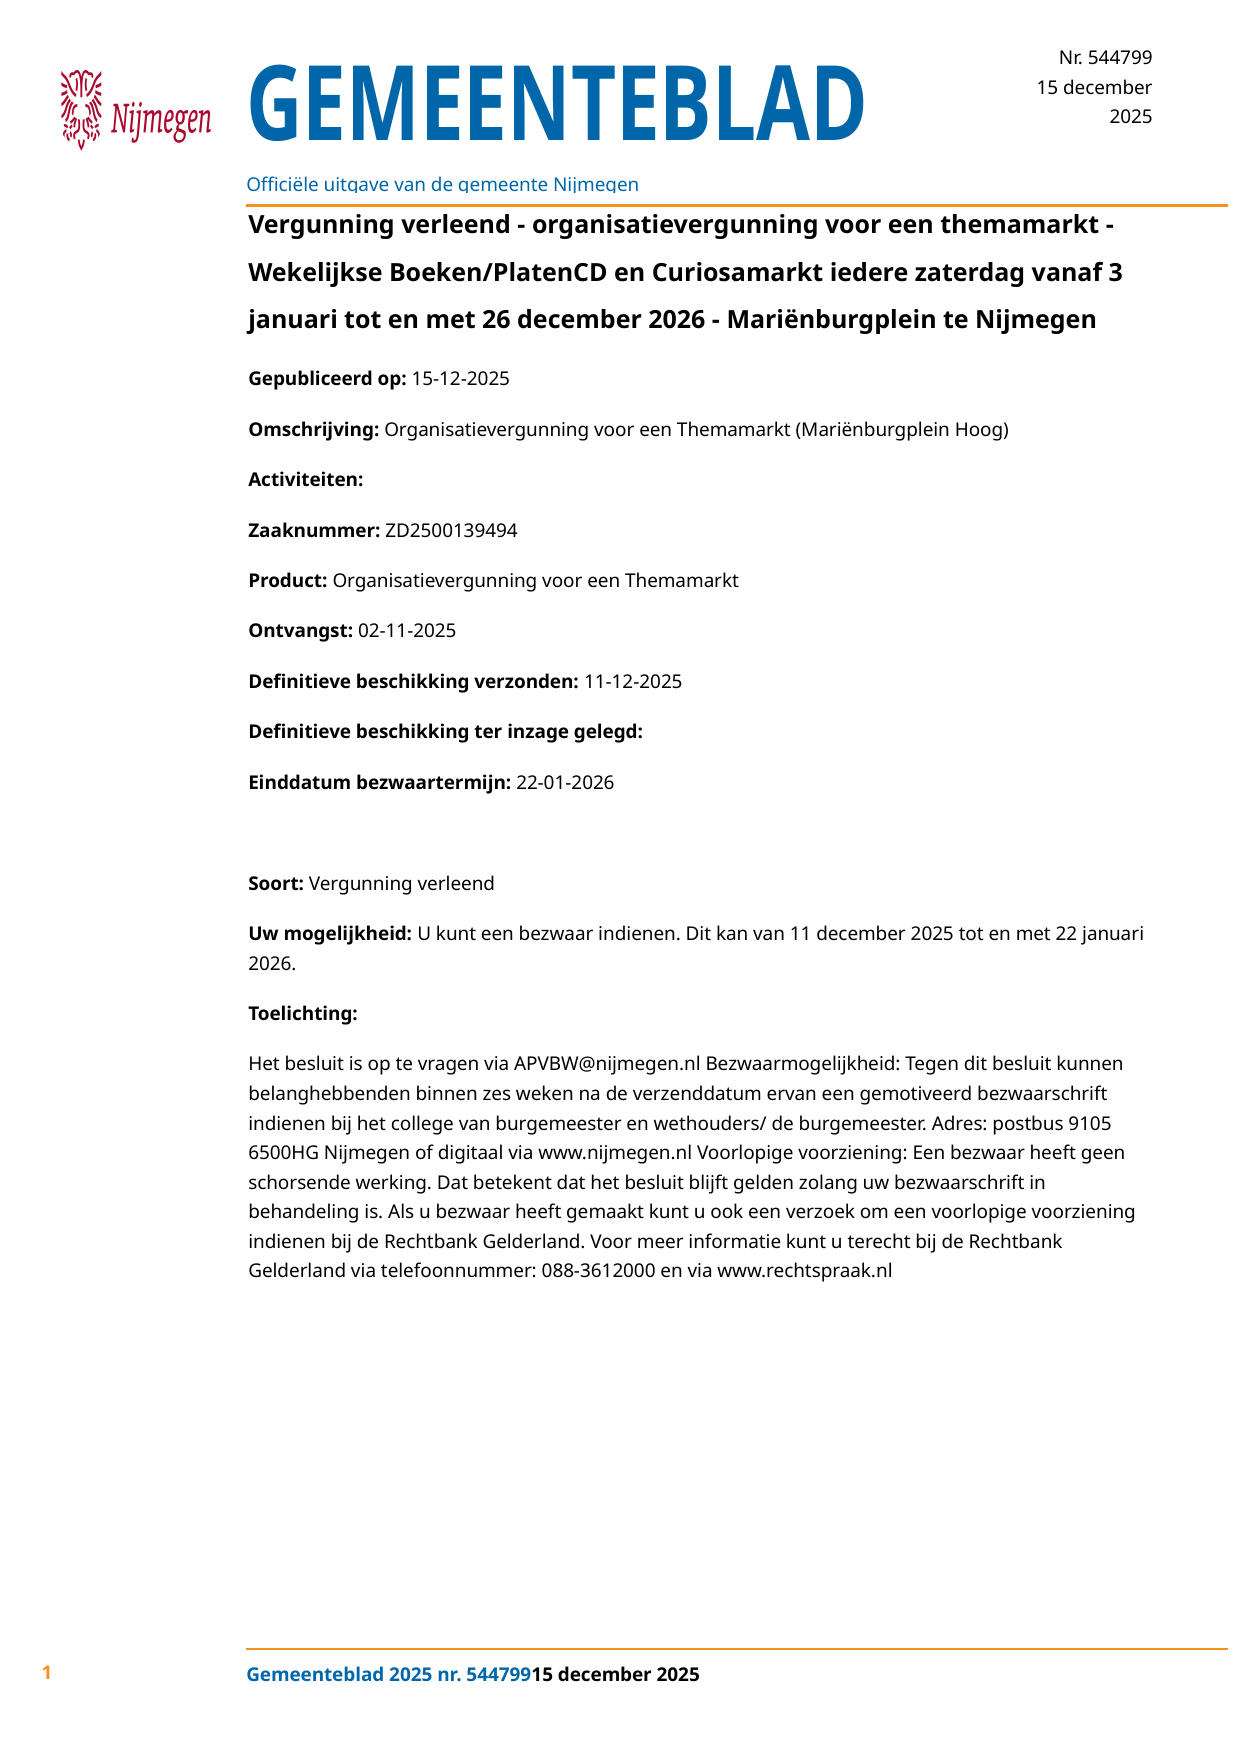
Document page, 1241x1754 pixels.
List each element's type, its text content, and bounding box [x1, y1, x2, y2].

text Ontvangst: 02-11-2025 [248, 618, 1152, 643]
text Activiteiten: [248, 466, 1152, 492]
text Definitieve beschikking verzonden: 11-12-2025 [248, 668, 1152, 694]
text Uw mogelijkheid: U kunt een bezwaar indienen. Dit kan van 11 december 2025 tot en met 22 januari 2026. [248, 920, 1152, 975]
text Gepubliceerd op: 15-12-2025 [248, 366, 1152, 391]
text Zaaknummer: ZD2500139494 [248, 517, 1152, 542]
text Vergunning verleend - organisatievergunning voor een themamarkt - Wekelijkse Boeken/PlatenCD en Curiosamarkt iedere zaterdag vanaf 3 januari tot en met 26 december 2026 - Mariënburgplein te Nijmegen [248, 207, 1152, 336]
text Product: Organisatievergunning voor een Themamarkt [248, 567, 1152, 593]
text Einddatum bezwaartermijn: 22-01-2026 [248, 769, 1152, 794]
text Toelichting: [248, 1000, 1152, 1026]
text Definitieve beschikking ter inzage gelegd: [248, 718, 1152, 744]
text Het besluit is op te vragen via APVBW@nijmegen.nl Bezwaarmogelijkheid: Tegen dit besluit kunnen belanghebbenden binnen zes weken na de verzenddatum ervan een gemotiveerd bezwaarschrift indienen bij het college van burgemeester en wethouders/ de burgemeester. Adres: postbus 9105 6500HG Nijmegen of digitaal via www.nijmegen.nl Voorlopige voorziening: Een bezwaar heeft geen schorsende werking. Dat betekent dat het besluit blijft gelden zolang uw bezwaarschrift in behandeling is. Als u bezwaar heeft gemaakt kunt u ook een verzoek om een voorlopige voorziening indienen bij de Rechtbank Gelderland. Voor meer informatie kunt u terecht bij de Rechtbank Gelderland via telefoonnummer: 088-3612000 en via www.rechtspraak.nl [248, 1051, 1152, 1283]
text Soort: Vergunning verleend [248, 870, 1152, 895]
text Omschrijving: Organisatievergunning voor een Themamarkt (Mariënburgplein Hoog) [248, 416, 1152, 442]
picture [41, 47, 231, 172]
